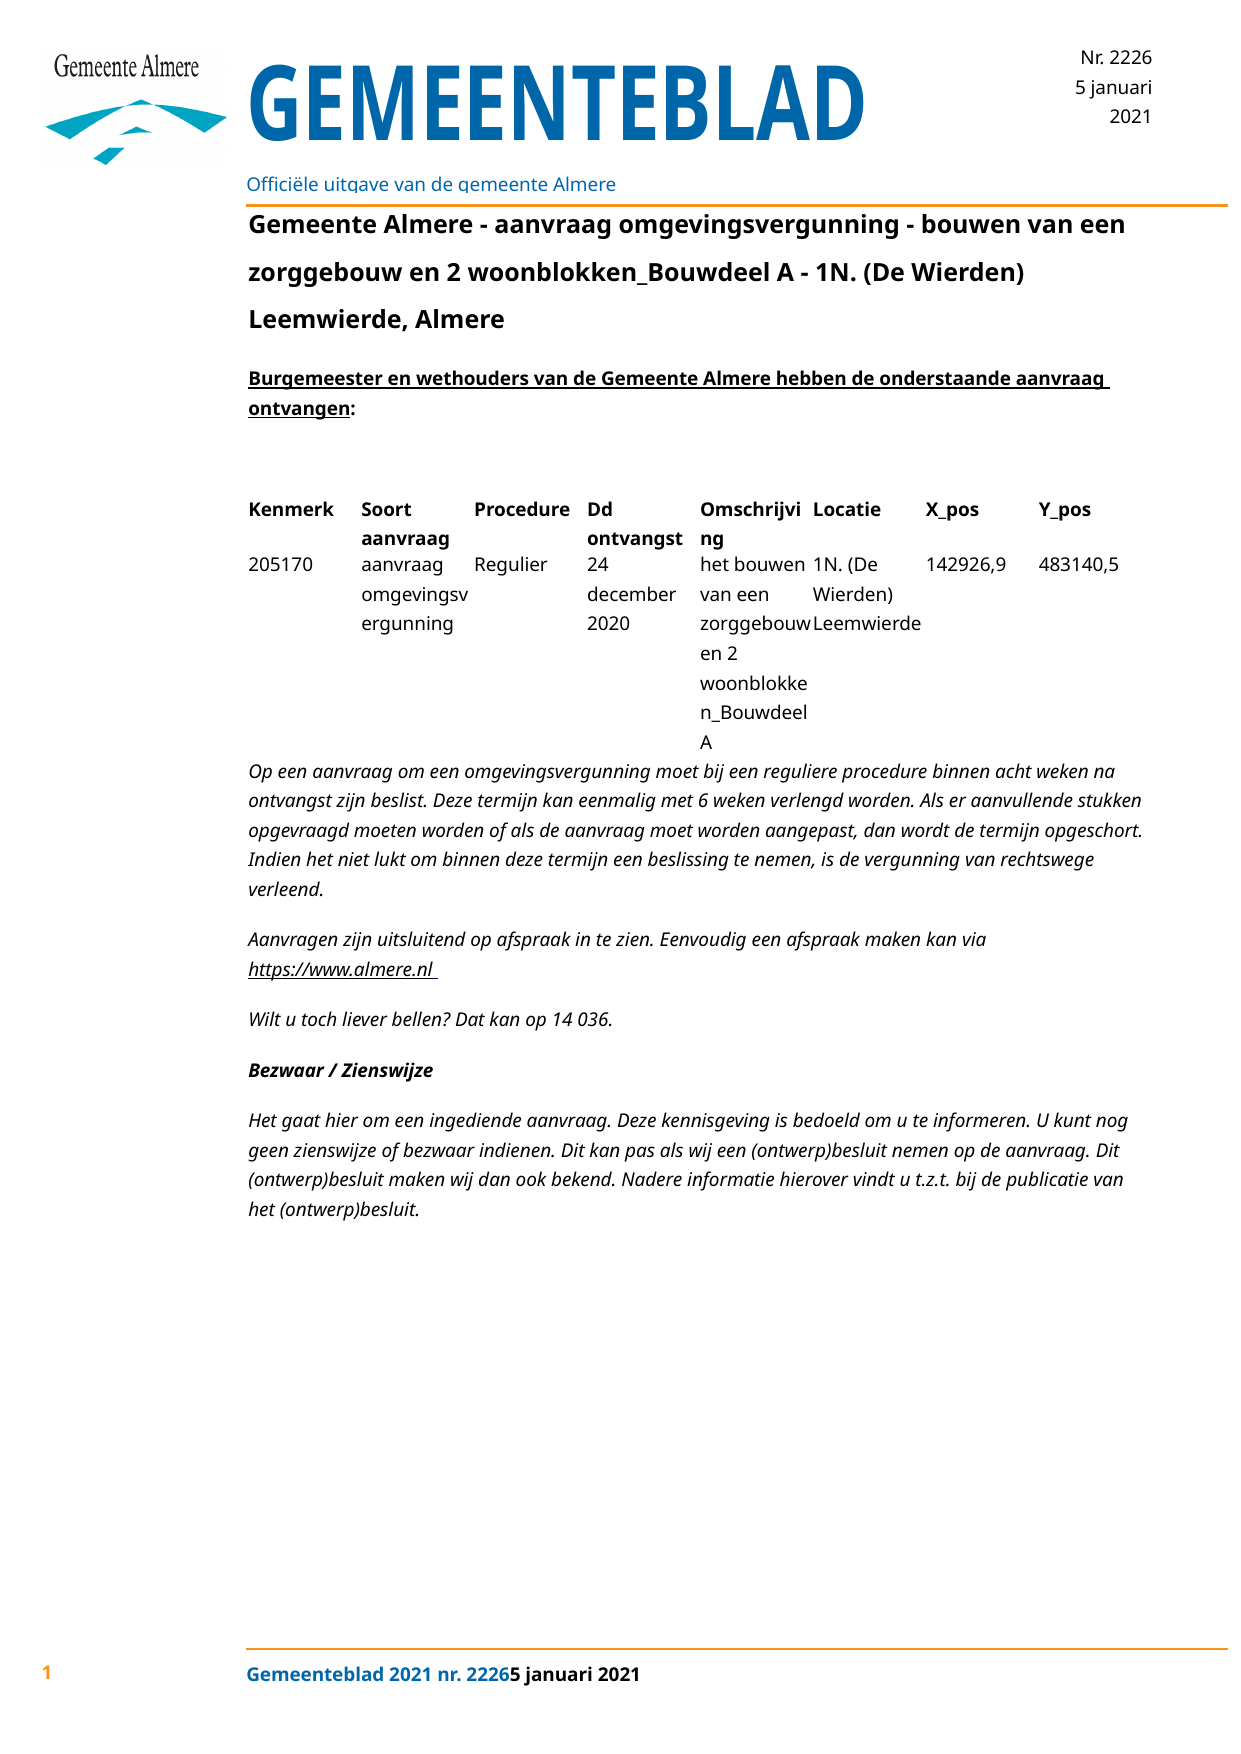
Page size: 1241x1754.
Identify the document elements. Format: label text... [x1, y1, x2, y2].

table_header Locatie [813, 496, 926, 551]
table_cell het bouwen van een zorggebouw en 2 woonblokken_Bouwdeel A [700, 551, 813, 754]
table_header Soort aanvraag [361, 496, 474, 551]
text Burgemeester en wethouders van de Gemeente Almere hebben de onderstaande aanvraag ontvangen: [248, 366, 1152, 421]
text Op een aanvraag om een omgevingsvergunning moet bij een reguliere procedure binnen acht weken na ontvangst zijn beslist. Deze termijn kan eenmalig met 6 weken verlengd worden. Als er aanvullende stukken opgevraagd moeten worden of als de aanvraag moet worden aangepast, dan wordt de termijn opgeschort. Indien het niet lukt om binnen deze termijn een beslissing te nemen, is de vergunning van rechtswege verleend. [248, 758, 1152, 902]
table_cell Regulier [474, 551, 587, 754]
text Het gaat hier om een ingediende aanvraag. Deze kennisgeving is bedoeld om u te informeren. U kunt nog geen zienswijze of bezwaar indienen. Dit kan pas als wij een (ontwerp)besluit nemen op de aanvraag. Dit (ontwerp)besluit maken wij dan ook bekend. Nadere informatie hierover vindt u t.z.t. bij de publicatie van het (ontwerp)besluit. [248, 1107, 1152, 1222]
table_cell 142926,9 [926, 551, 1038, 754]
table_header Y_pos [1039, 496, 1152, 551]
text Aanvragen zijn uitsluitend op afspraak in te zien. Eenvoudig een afspraak maken kan via https://www.almere.nl [248, 927, 1152, 982]
text Bezwaar / Zienswijze [248, 1057, 1152, 1083]
table_header Omschrijving [700, 496, 813, 551]
picture [41, 47, 231, 172]
table_cell 1N. (De Wierden) Leemwierde [813, 551, 926, 754]
table_header Dd ontvangst [587, 496, 700, 551]
table_header Procedure [474, 496, 587, 551]
table_cell 483140,5 [1039, 551, 1152, 754]
table_cell aanvraag omgevingsvergunning [361, 551, 474, 754]
table_cell 205170 [248, 551, 361, 754]
table_header X_pos [926, 496, 1038, 551]
table_cell 24 december 2020 [587, 551, 700, 754]
text Gemeente Almere - aanvraag omgevingsvergunning - bouwen van een zorggebouw en 2 woonblokken_Bouwdeel A - 1N. (De Wierden) Leemwierde, Almere [248, 207, 1152, 336]
table_header Kenmerk [248, 496, 361, 551]
text Wilt u toch liever bellen? Dat kan op 14 036. [248, 1007, 1152, 1032]
